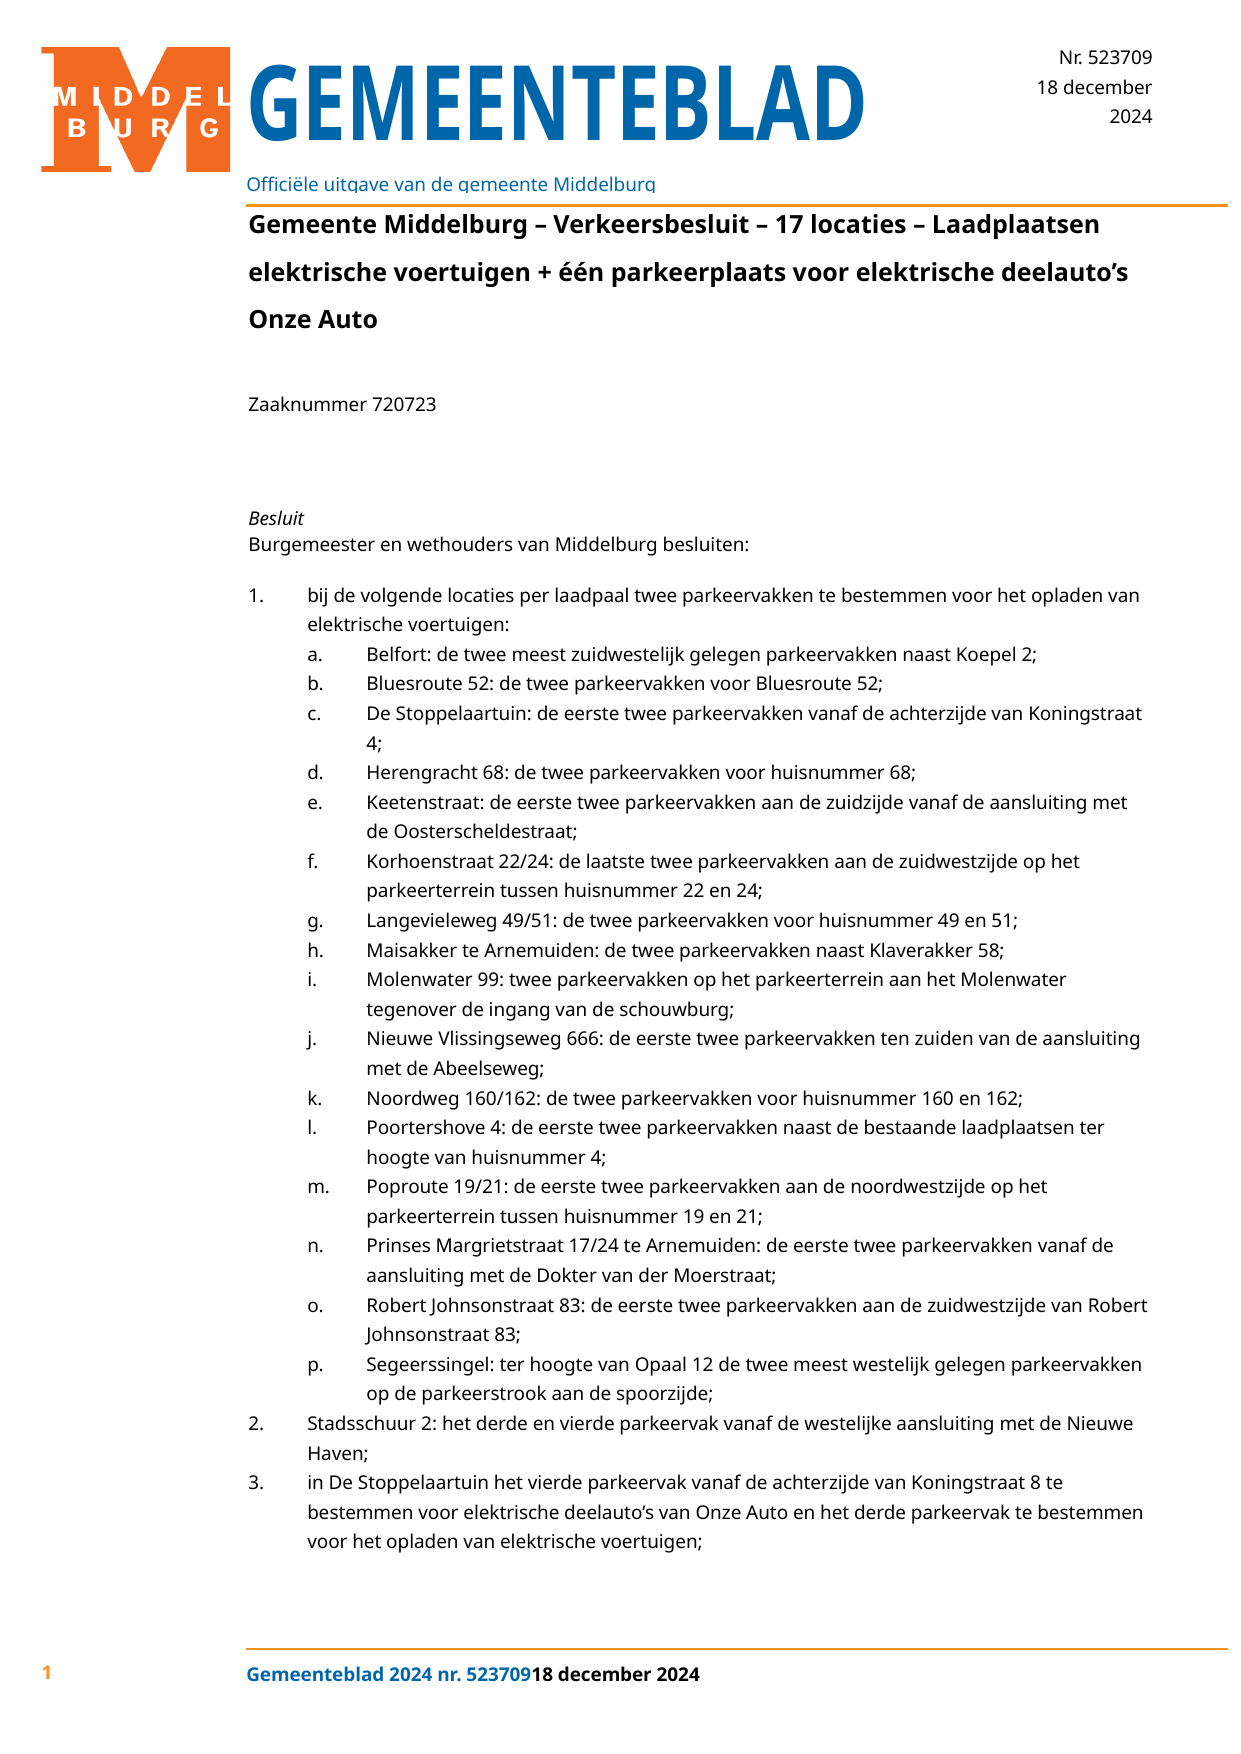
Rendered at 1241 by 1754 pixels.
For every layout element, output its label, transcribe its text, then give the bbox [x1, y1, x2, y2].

list Noordweg 160/162: de twee parkeervakken voor huisnummer 160 en 162; [307, 1085, 1152, 1110]
text Burgemeester en wethouders van Middelburg besluiten: [248, 531, 1152, 557]
text Besluit [248, 506, 1152, 531]
list Stadsschuur 2: het derde en vierde parkeervak vanaf de westelijke aansluiting met de Nieuwe Haven; [248, 1410, 1152, 1465]
list Molenwater 99: twee parkeervakken op het parkeerterrein aan het Molenwater tegenover de ingang van de schouwburg; [307, 966, 1152, 1022]
picture [41, 47, 231, 172]
list Herengracht 68: de twee parkeervakken voor huisnummer 68; [307, 759, 1152, 785]
list Maisakker te Arnemuiden: de twee parkeervakken naast Klaverakker 58; [307, 937, 1152, 962]
text Zaaknummer 720723 [248, 391, 1152, 417]
list Keetenstraat: de eerste twee parkeervakken aan de zuidzijde vanaf de aansluiting met de Oosterscheldestraat; [307, 789, 1152, 844]
list Prinses Margrietstraat 17/24 te Arnemuiden: de eerste twee parkeervakken vanaf de aansluiting met de Dokter van der Moerstraat; [307, 1233, 1152, 1288]
text Gemeente Middelburg – Verkeersbesluit – 17 locaties – Laadplaatsen elektrische voertuigen + één parkeerplaats voor elektrische deelauto’s Onze Auto [248, 207, 1152, 336]
list De Stoppelaartuin: de eerste twee parkeervakken vanaf de achterzijde van Koningstraat 4; [307, 700, 1152, 755]
list Belfort: de twee meest zuidwestelijk gelegen parkeervakken naast Koepel 2; [307, 641, 1152, 667]
list Korhoenstraat 22/24: de laatste twee parkeervakken aan de zuidwestzijde op het parkeerterrein tussen huisnummer 22 en 24; [307, 848, 1152, 903]
list in De Stoppelaartuin het vierde parkeervak vanaf de achterzijde van Koningstraat 8 te bestemmen voor elektrische deelauto’s van Onze Auto en het derde parkeervak te bestemmen voor het opladen van elektrische voertuigen; [248, 1469, 1152, 1554]
list Poortershove 4: de eerste twee parkeervakken naast de bestaande laadplaatsen ter hoogte van huisnummer 4; [307, 1114, 1152, 1169]
list Segeerssingel: ter hoogte van Opaal 12 de twee meest westelijk gelegen parkeervakken op de parkeerstrook aan de spoorzijde; [307, 1351, 1152, 1406]
list Langevieleweg 49/51: de twee parkeervakken voor huisnummer 49 en 51; [307, 907, 1152, 933]
list Poproute 19/21: de eerste twee parkeervakken aan de noordwestzijde op het parkeerterrein tussen huisnummer 19 en 21; [307, 1173, 1152, 1229]
list Robert Johnsonstraat 83: de eerste twee parkeervakken aan de zuidwestzijde van Robert Johnsonstraat 83; [307, 1292, 1152, 1347]
list Bluesroute 52: de twee parkeervakken voor Bluesroute 52; [307, 671, 1152, 696]
list Nieuwe Vlissingseweg 666: de eerste twee parkeervakken ten zuiden van de aansluiting met de Abeelseweg; [307, 1026, 1152, 1081]
list bij de volgende locaties per laadpaal twee parkeervakken te bestemmen voor het opladen van elektrische voertuigen: [248, 582, 1152, 637]
